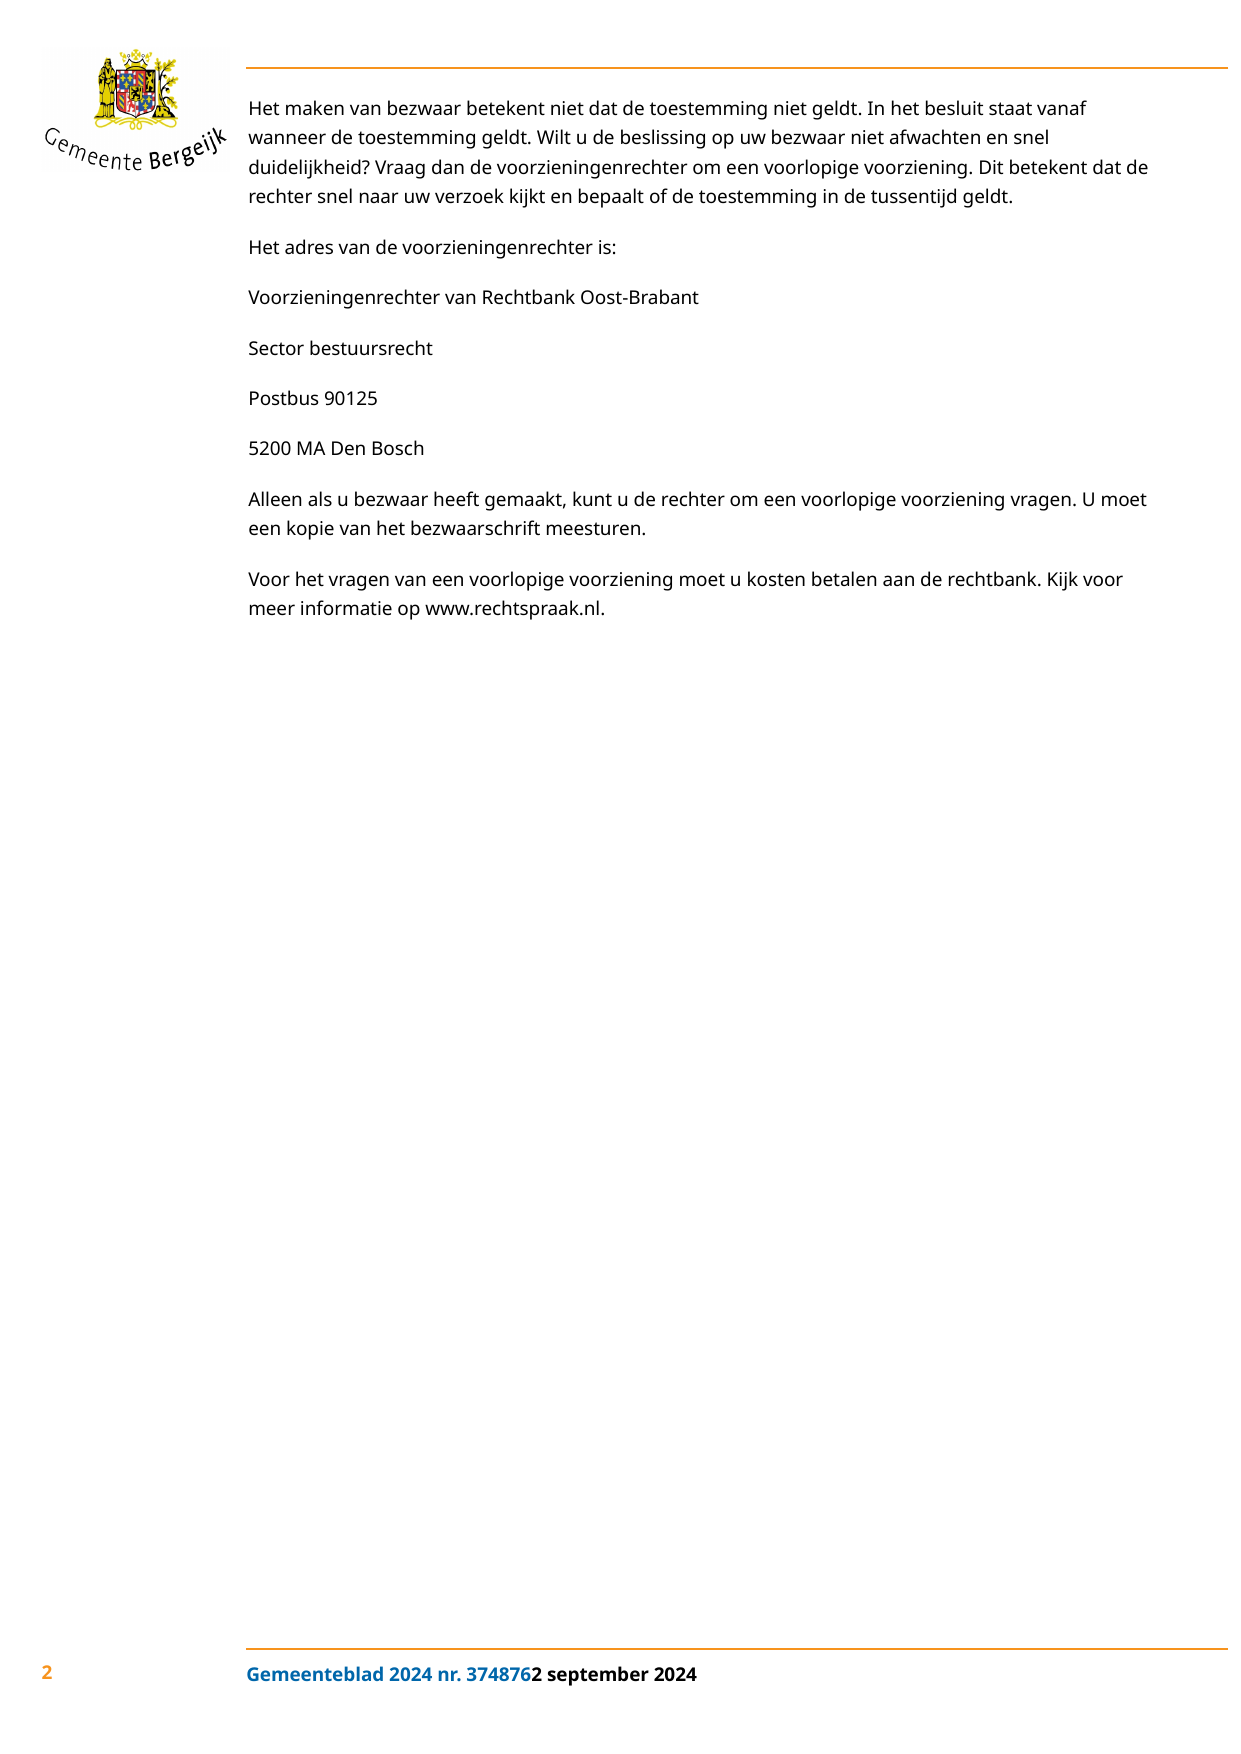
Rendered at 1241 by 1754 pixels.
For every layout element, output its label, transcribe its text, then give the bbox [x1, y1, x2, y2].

text Voorzieningenrechter van Rechtbank Oost-Brabant [248, 284, 1152, 310]
text Alleen als u bezwaar heeft gemaakt, kunt u de rechter om een voorlopige voorziening vragen. U moet een kopie van het bezwaarschrift meesturen. [248, 486, 1152, 541]
picture [41, 47, 231, 172]
text Postbus 90125 [248, 385, 1152, 411]
text Sector bestuursrecht [248, 335, 1152, 361]
text 5200 MA Den Bosch [248, 436, 1152, 461]
text Het adres van de voorzieningenrechter is: [248, 234, 1152, 260]
text Het maken van bezwaar betekent niet dat de toestemming niet geldt. In het besluit staat vanaf wanneer de toestemming geldt. Wilt u de beslissing op uw bezwaar niet afwachten en snel duidelijkheid? Vraag dan de voorzieningenrechter om een voorlopige voorziening. Dit betekent dat de rechter snel naar uw verzoek kijkt en bepaalt of de toestemming in de tussentijd geldt. [248, 95, 1152, 209]
text Voor het vragen van een voorlopige voorziening moet u kosten betalen aan de rechtbank. Kijk voor meer informatie op www.rechtspraak.nl. [248, 566, 1152, 621]
